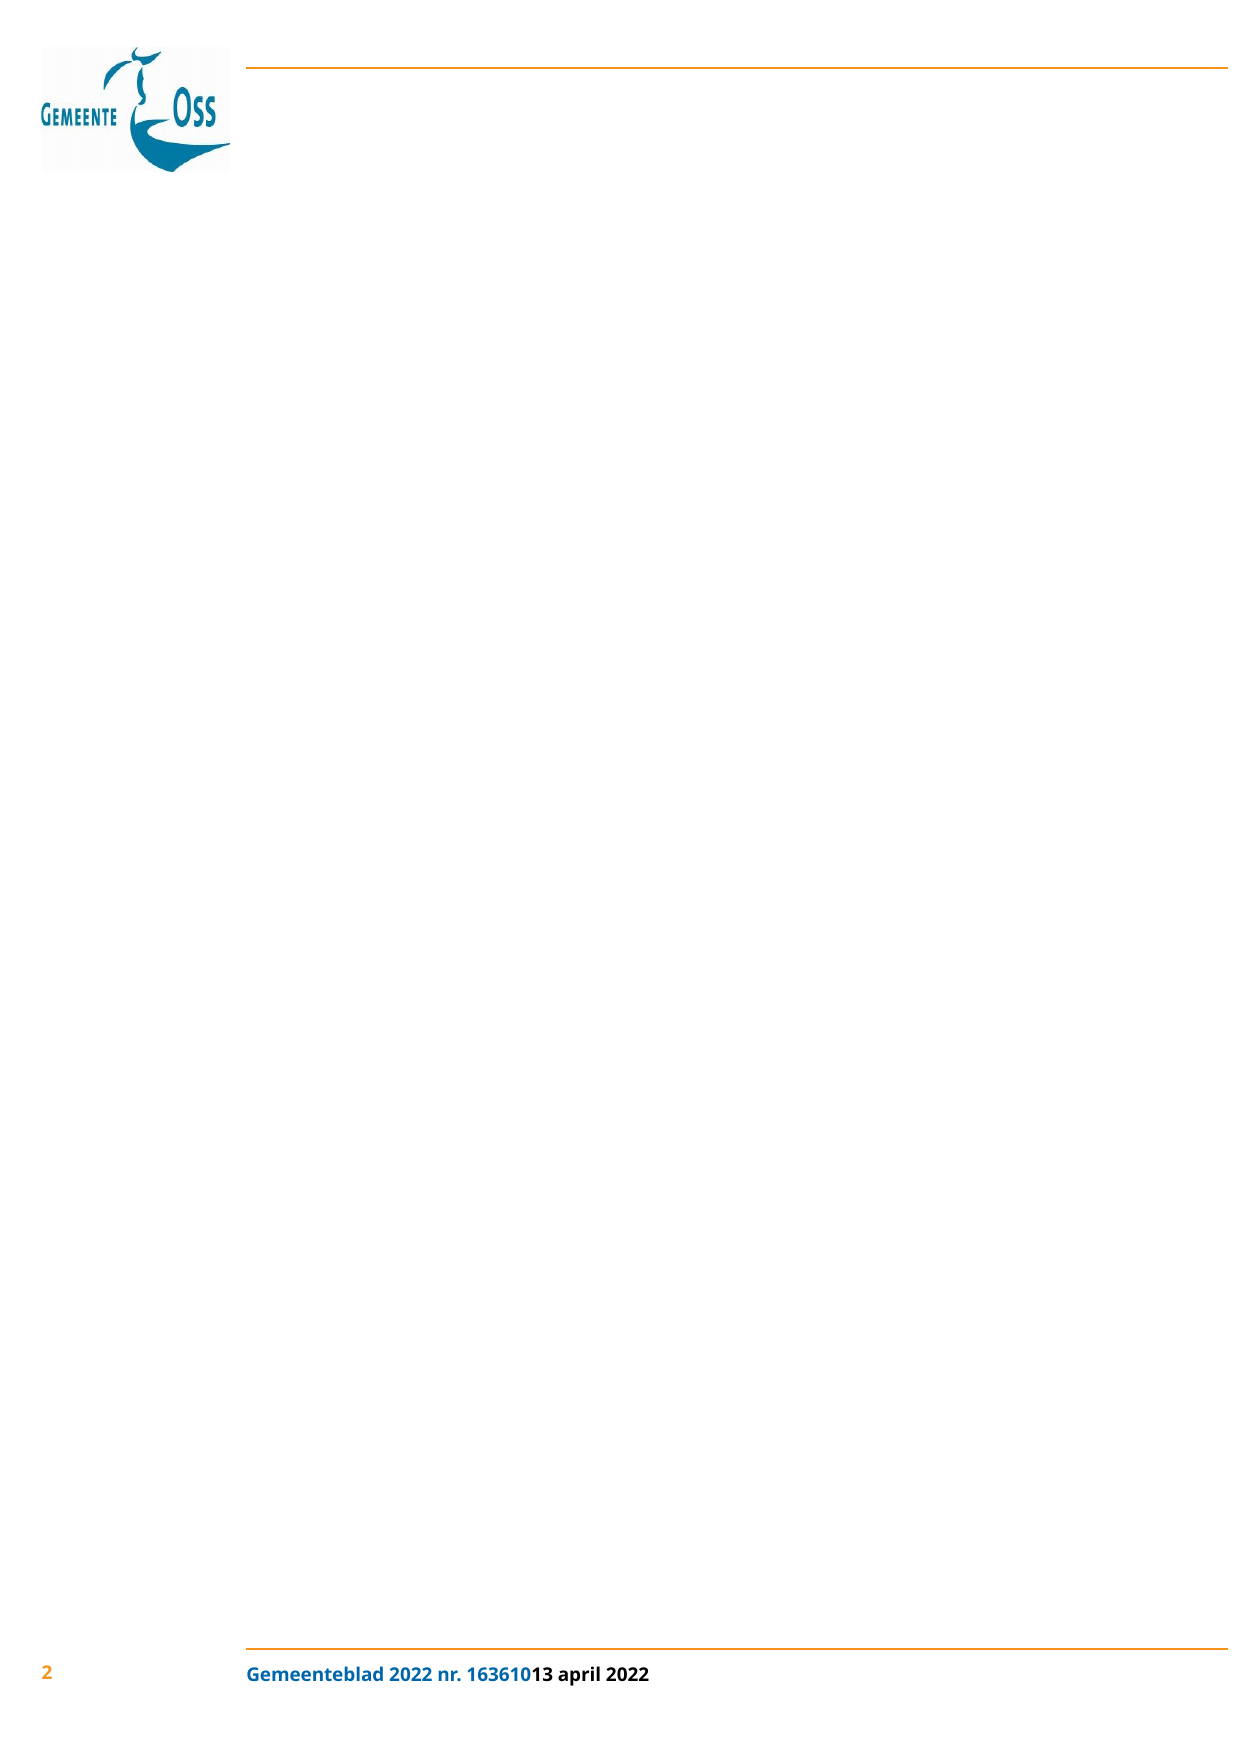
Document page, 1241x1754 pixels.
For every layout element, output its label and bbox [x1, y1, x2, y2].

picture [41, 47, 231, 172]
